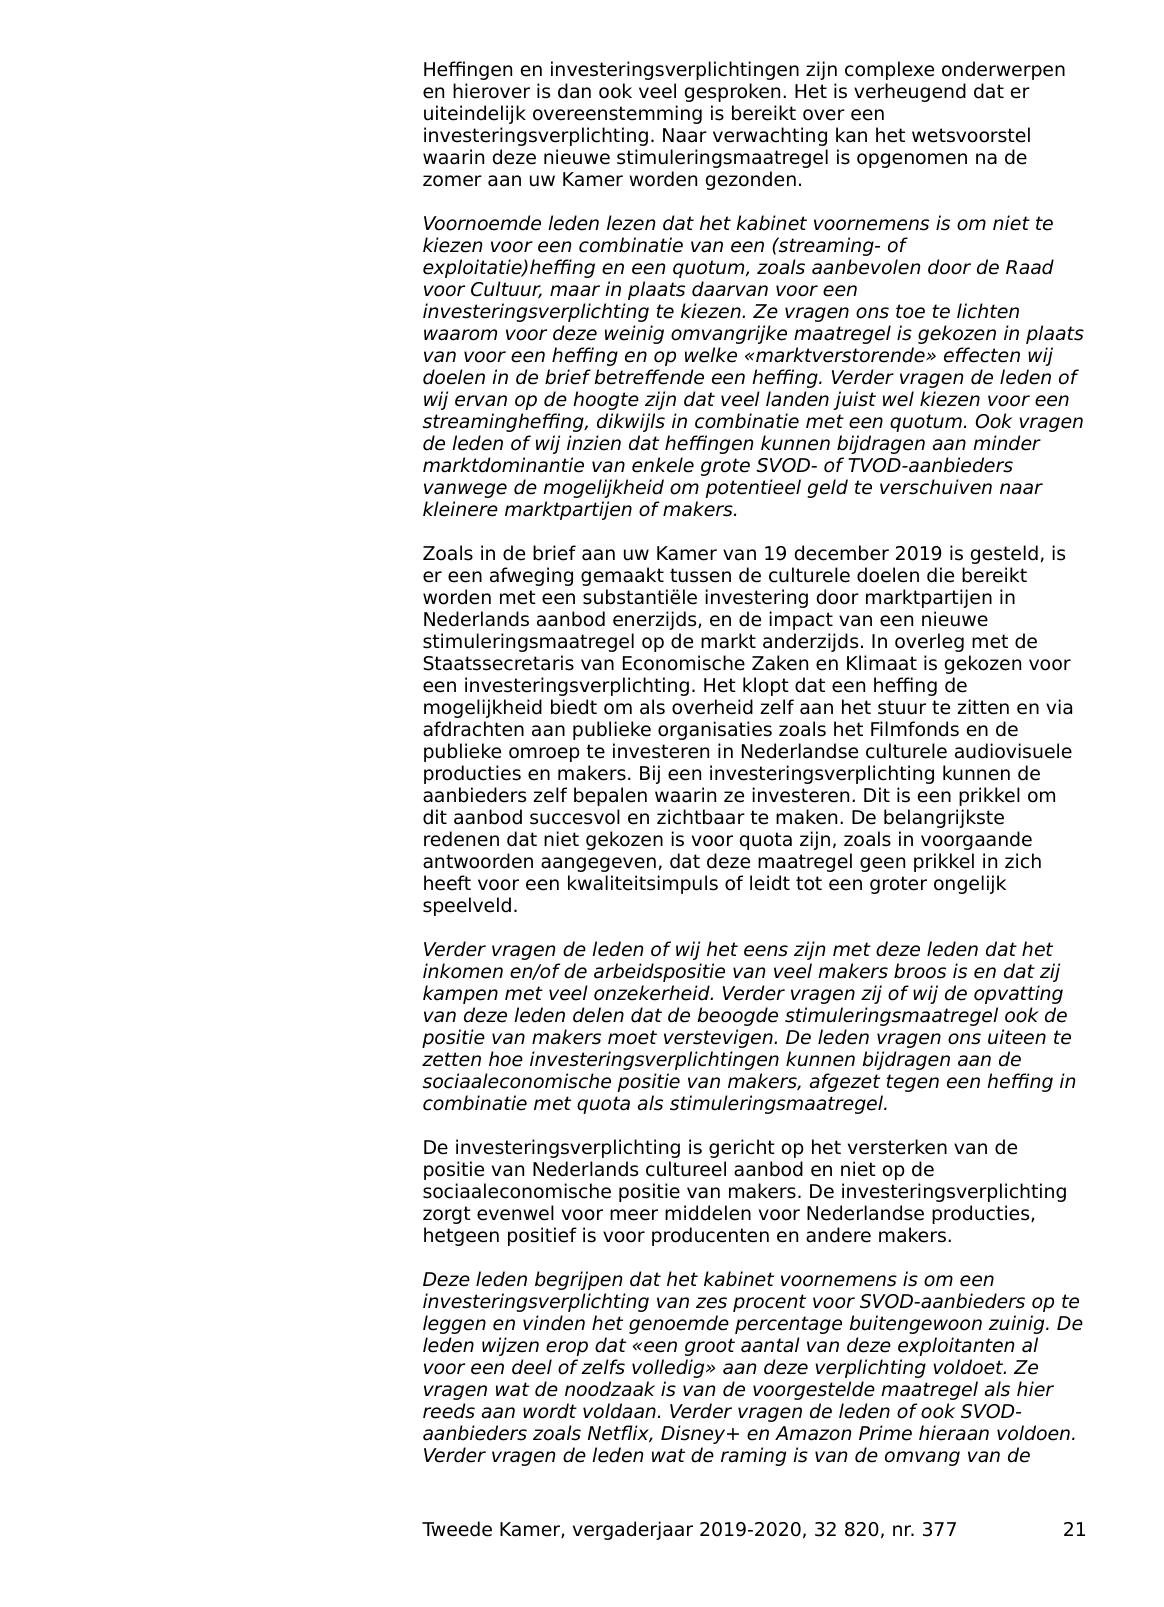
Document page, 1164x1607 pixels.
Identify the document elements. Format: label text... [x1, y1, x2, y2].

text Zoals in de brief aan uw Kamer van 19 december 2019 is gesteld, is er een afweging gemaakt tussen de culturele doelen die bereikt worden met een substantiële investering door marktpartijen in Nederlands aanbod enerzijds, en de impact van een nieuwe stimuleringsmaatregel op de markt anderzijds. In overleg met de Staatssecretaris van Economische Zaken en Klimaat is gekozen voor een investeringsverplichting. Het klopt dat een heffing de mogelijkheid biedt om als overheid zelf aan het stuur te zitten en via afdrachten aan publieke organisaties zoals het Filmfonds en de publieke omroep te investeren in Nederlandse culturele audiovisuele producties en makers. Bij een investeringsverplichting kunnen de aanbieders zelf bepalen waarin ze investeren. Dit is een prikkel om dit aanbod succesvol en zichtbaar te maken. De belangrijkste redenen dat niet gekozen is voor quota zijn, zoals in voorgaande antwoorden aangegeven, dat deze maatregel geen prikkel in zich heeft voor een kwaliteitsimpuls of leidt tot een groter ongelijk speelveld. [422, 543, 1087, 917]
text Voornoemde leden lezen dat het kabinet voornemens is om niet te kiezen voor een combinatie van een (streaming- of exploitatie)heffing en een quotum, zoals aanbevolen door de Raad voor Cultuur, maar in plaats daarvan voor een investeringsverplichting te kiezen. Ze vragen ons toe te lichten waarom voor deze weinig omvangrijke maatregel is gekozen in plaats van voor een heffing en op welke «marktverstorende» effecten wij doelen in de brief betreffende een heffing. Verder vragen de leden of wij ervan op de hoogte zijn dat veel landen juist wel kiezen voor een streamingheffing, dikwijls in combinatie met een quotum. Ook vragen de leden of wij inzien dat heffingen kunnen bijdragen aan minder marktdominantie van enkele grote SVOD- of TVOD-aanbieders vanwege de mogelijkheid om potentieel geld te verschuiven naar kleinere marktpartijen of makers. [422, 213, 1087, 521]
text Deze leden begrijpen dat het kabinet voornemens is om een investeringsverplichting van zes procent voor SVOD-aanbieders op te leggen en vinden het genoemde percentage buitengewoon zuinig. De leden wijzen erop dat «een groot aantal van deze exploitanten al voor een deel of zelfs volledig» aan deze verplichting voldoet. Ze vragen wat de noodzaak is van de voorgestelde maatregel als hier reeds aan wordt voldaan. Verder vragen de leden of ook SVOD-aanbieders zoals Netflix, Disney+ en Amazon Prime hieraan voldoen. Verder vragen de leden wat de raming is van de omvang van de [422, 1269, 1087, 1467]
text Verder vragen de leden of wij het eens zijn met deze leden dat het inkomen en/of de arbeidspositie van veel makers broos is en dat zij kampen met veel onzekerheid. Verder vragen zij of wij de opvatting van deze leden delen dat de beoogde stimuleringsmaatregel ook de positie van makers moet verstevigen. De leden vragen ons uiteen te zetten hoe investeringsverplichtingen kunnen bijdragen aan de sociaaleconomische positie van makers, afgezet tegen een heffing in combinatie met quota als stimuleringsmaatregel. [422, 939, 1087, 1115]
text Heffingen en investeringsverplichtingen zijn complexe onderwerpen en hierover is dan ook veel gesproken. Het is verheugend dat er uiteindelijk overeenstemming is bereikt over een investeringsverplichting. Naar verwachting kan het wetsvoorstel waarin deze nieuwe stimuleringsmaatregel is opgenomen na de zomer aan uw Kamer worden gezonden. [422, 59, 1087, 191]
text De investeringsverplichting is gericht op het versterken van de positie van Nederlands cultureel aanbod en niet op de sociaaleconomische positie van makers. De investeringsverplichting zorgt evenwel voor meer middelen voor Nederlandse producties, hetgeen positief is voor producenten en andere makers. [422, 1137, 1087, 1247]
